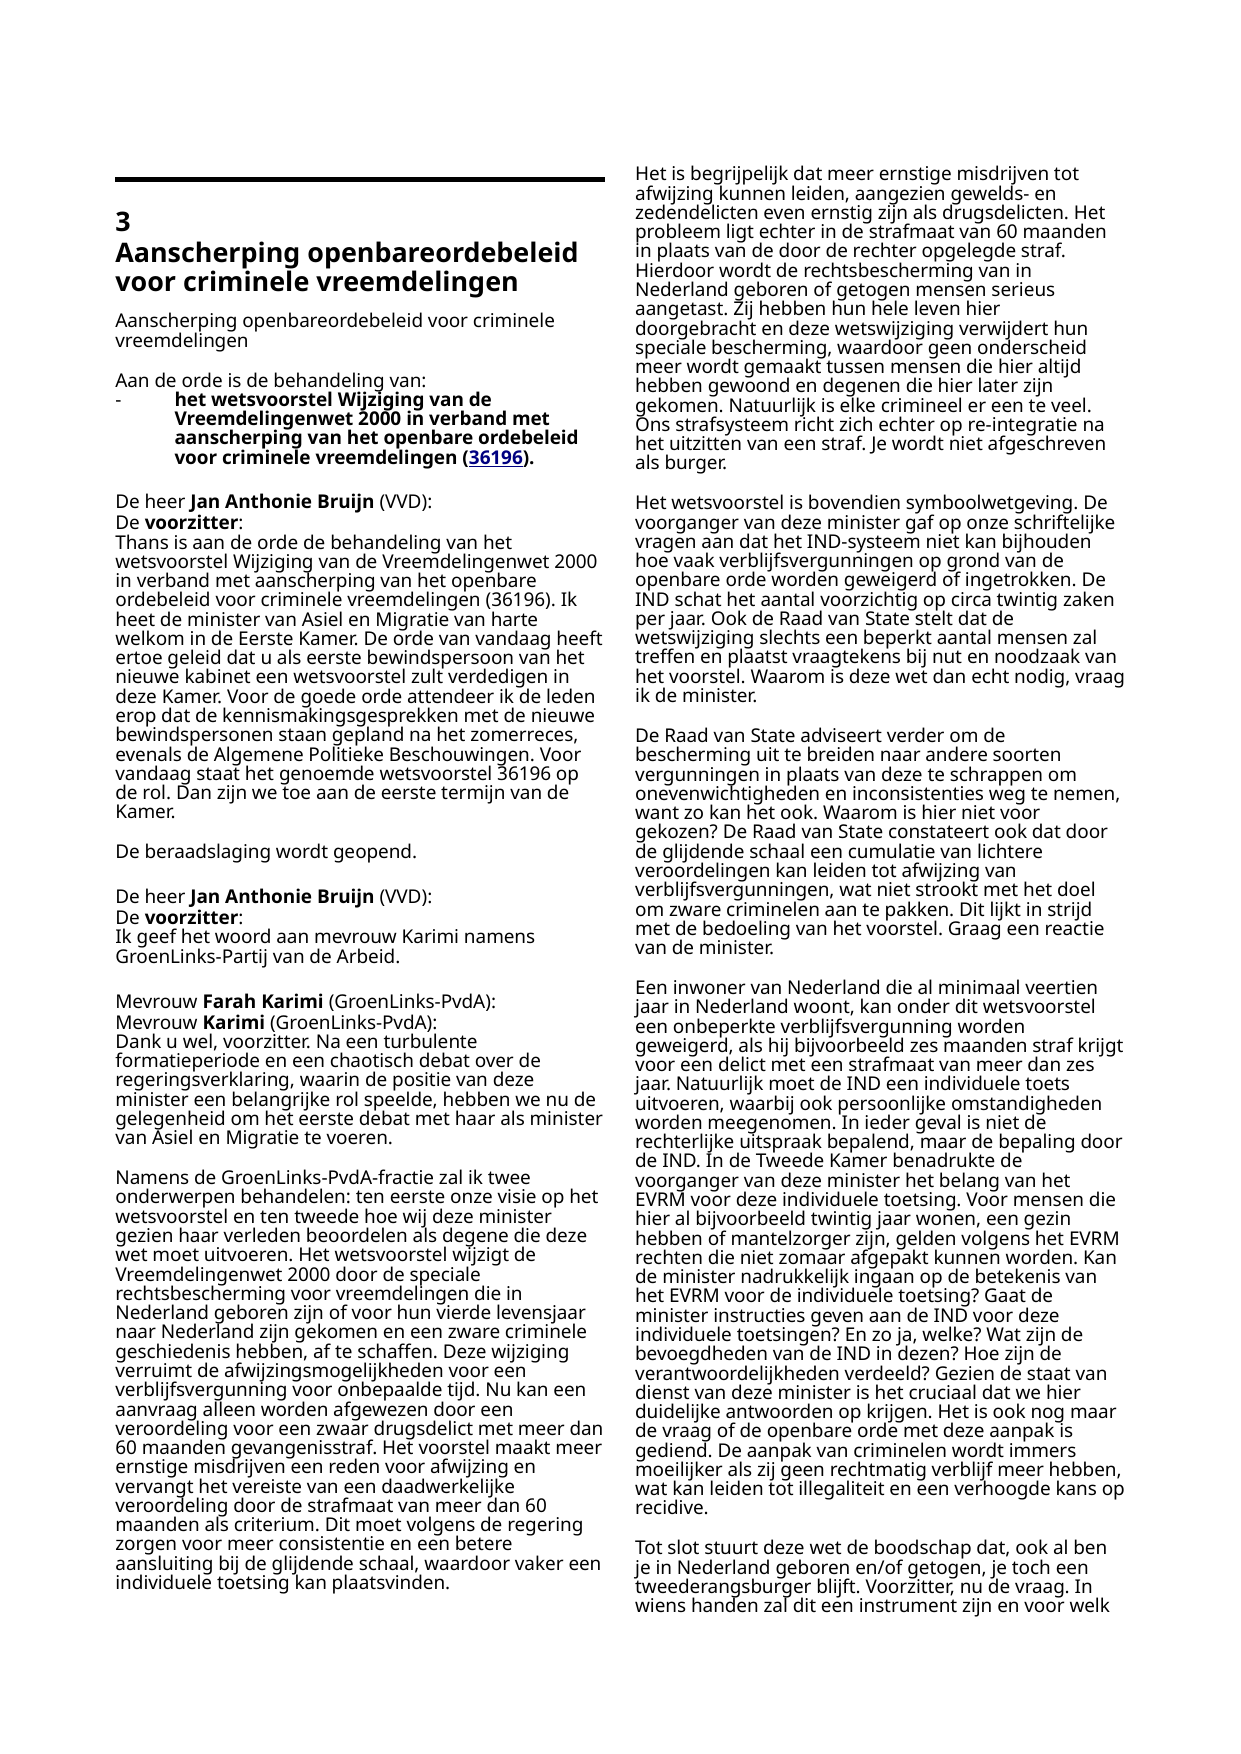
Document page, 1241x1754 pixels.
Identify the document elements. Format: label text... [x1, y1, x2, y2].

text De voorzitter: [115, 514, 605, 534]
text Dank u wel, voorzitter. Na een turbulente formatieperiode en een chaotisch debat over de regeringsverklaring, waarin de positie van deze minister een belangrijke rol speelde, hebben we nu de gelegenheid om het eerste debat met haar als minister van Asiel en Migratie te voeren. [115, 1033, 605, 1148]
text Namens de GroenLinks-PvdA-fractie zal ik twee onderwerpen behandelen: ten eerste onze visie op het wetsvoorstel en ten tweede hoe wij deze minister gezien haar verleden beoordelen als degene die deze wet moet uitvoeren. Het wetsvoorstel wijzigt de Vreemdelingenwet 2000 door de speciale rechtsbescherming voor vreemdelingen die in Nederland geboren zijn of voor hun vierde levensjaar naar Nederland zijn gekomen en een zware criminele geschiedenis hebben, af te schaffen. Deze wijziging verruimt de afwijzingsmogelijkheden voor een verblijfsvergunning voor onbepaalde tijd. Nu kan een aanvraag alleen worden afgewezen door een veroordeling voor een zwaar drugsdelict met meer dan 60 maanden gevangenisstraf. Het voorstel maakt meer ernstige misdrijven een reden voor afwijzing en vervangt het vereiste van een daadwerkelijke veroordeling door de strafmaat van meer dan 60 maanden als criterium. Dit moet volgens de regering zorgen voor meer consistentie en een betere aansluiting bij de glijdende schaal, waardoor vaker een individuele toetsing kan plaatsvinden. [115, 1169, 605, 1593]
text De beraadslaging wordt geopend. [115, 843, 605, 863]
text De voorzitter: [115, 909, 605, 928]
text De heer Jan Anthonie Bruijn (VVD): [115, 489, 605, 514]
text Ik geef het woord aan mevrouw Karimi namens GroenLinks-Partij van de Arbeid. [115, 928, 605, 967]
text Aanscherping openbareordebeleid voor criminele vreemdelingen [115, 239, 605, 312]
text De Raad van State adviseert verder om de bescherming uit te breiden naar andere soorten vergunningen in plaats van deze te schrappen om onevenwichtigheden en inconsistenties weg te nemen, want zo kan het ook. Waarom is hier niet voor gekozen? De Raad van State constateert ook dat door de glijdende schaal een cumulatie van lichtere veroordelingen kan leiden tot afwijzing van verblijfsvergunningen, wat niet strookt met het doel om zware criminelen aan te pakken. Dit lijkt in strijd met de bedoeling van het voorstel. Graag een reactie van de minister. [635, 727, 1125, 958]
text De heer Jan Anthonie Bruijn (VVD): [115, 883, 605, 909]
text Mevrouw Farah Karimi (GroenLinks-PvdA): [115, 988, 605, 1014]
text Mevrouw Karimi (GroenLinks-PvdA): [115, 1014, 605, 1033]
text Een inwoner van Nederland die al minimaal veertien jaar in Nederland woont, kan onder dit wetsvoorstel een onbeperkte verblijfsvergunning worden geweigerd, als hij bijvoorbeeld zes maanden straf krijgt voor een delict met een strafmaat van meer dan zes jaar. Natuurlijk moet de IND een individuele toets uitvoeren, waarbij ook persoonlijke omstandigheden worden meegenomen. In ieder geval is niet de rechterlijke uitspraak bepalend, maar de bepaling door de IND. In de Tweede Kamer benadrukte de voorganger van deze minister het belang van het EVRM voor deze individuele toetsing. Voor mensen die hier al bijvoorbeeld twintig jaar wonen, een gezin hebben of mantelzorger zijn, gelden volgens het EVRM rechten die niet zomaar afgepakt kunnen worden. Kan de minister nadrukkelijk ingaan op de betekenis van het EVRM voor de individuele toetsing? Gaat de minister instructies geven aan de IND voor deze individuele toetsingen? En zo ja, welke? Wat zijn de bevoegdheden van de IND in dezen? Hoe zijn de verantwoordelijkheden verdeeld? Gezien de staat van dienst van deze minister is het cruciaal dat we hier duidelijke antwoorden op krijgen. Het is ook nog maar de vraag of de openbare orde met deze aanpak is gediend. De aanpak van criminelen wordt immers moeilijker als zij geen rechtmatig verblijf meer hebben, wat kan leiden tot illegaliteit en een verhoogde kans op recidive. [635, 979, 1125, 1519]
list het wetsvoorstel Wijziging van de Vreemdelingenwet 2000 in verband met aanscherping van het openbare ordebeleid voor criminele vreemdelingen (36196). [115, 391, 605, 468]
text Tot slot stuurt deze wet de boodschap dat, ook al ben je in Nederland geboren en/of getogen, je toch een tweederangsburger blijft. Voorzitter, nu de vraag. In wiens handen zal dit een instrument zijn en voor welk [635, 1539, 1125, 1616]
text Het wetsvoorstel is bovendien symboolwetgeving. De voorganger van deze minister gaf op onze schriftelijke vragen aan dat het IND-systeem niet kan bijhouden hoe vaak verblijfsvergunningen op grond van de openbare orde worden geweigerd of ingetrokken. De IND schat het aantal voorzichtig op circa twintig zaken per jaar. Ook de Raad van State stelt dat de wetswijziging slechts een beperkt aantal mensen zal treffen en plaatst vraagtekens bij nut en noodzaak van het voorstel. Waarom is deze wet dan echt nodig, vraag ik de minister. [635, 494, 1125, 706]
text Het is begrijpelijk dat meer ernstige misdrijven tot afwijzing kunnen leiden, aangezien gewelds- en zedendelicten even ernstig zijn als drugsdelicten. Het probleem ligt echter in de strafmaat van 60 maanden in plaats van de door de rechter opgelegde straf. Hierdoor wordt de rechtsbescherming van in Nederland geboren of getogen mensen serieus aangetast. Zij hebben hun hele leven hier doorgebracht en deze wetswijziging verwijdert hun speciale bescherming, waardoor geen onderscheid meer wordt gemaakt tussen mensen die hier altijd hebben gewoond en degenen die hier later zijn gekomen. Natuurlijk is elke crimineel er een te veel. Ons strafsysteem richt zich echter op re-integratie na het uitzitten van een straf. Je wordt niet afgeschreven als burger. [635, 165, 1125, 474]
text Aanscherping openbareordebeleid voor criminele vreemdelingen [115, 312, 605, 351]
text 3 [115, 203, 605, 239]
text Aan de orde is de behandeling van: [115, 372, 605, 391]
text Thans is aan de orde de behandeling van het wetsvoorstel Wijziging van de Vreemdelingenwet 2000 in verband met aanscherping van het openbare ordebeleid voor criminele vreemdelingen (36196). Ik heet de minister van Asiel en Migratie van harte welkom in de Eerste Kamer. De orde van vandaag heeft ertoe geleid dat u als eerste bewindspersoon van het nieuwe kabinet een wetsvoorstel zult verdedigen in deze Kamer. Voor de goede orde attendeer ik de leden erop dat de kennismakingsgesprekken met de nieuwe bewindspersonen staan gepland na het zomerreces, evenals de Algemene Politieke Beschouwingen. Voor vandaag staat het genoemde wetsvoorstel 36196 op de rol. Dan zijn we toe aan de eerste termijn van de Kamer. [115, 534, 605, 823]
